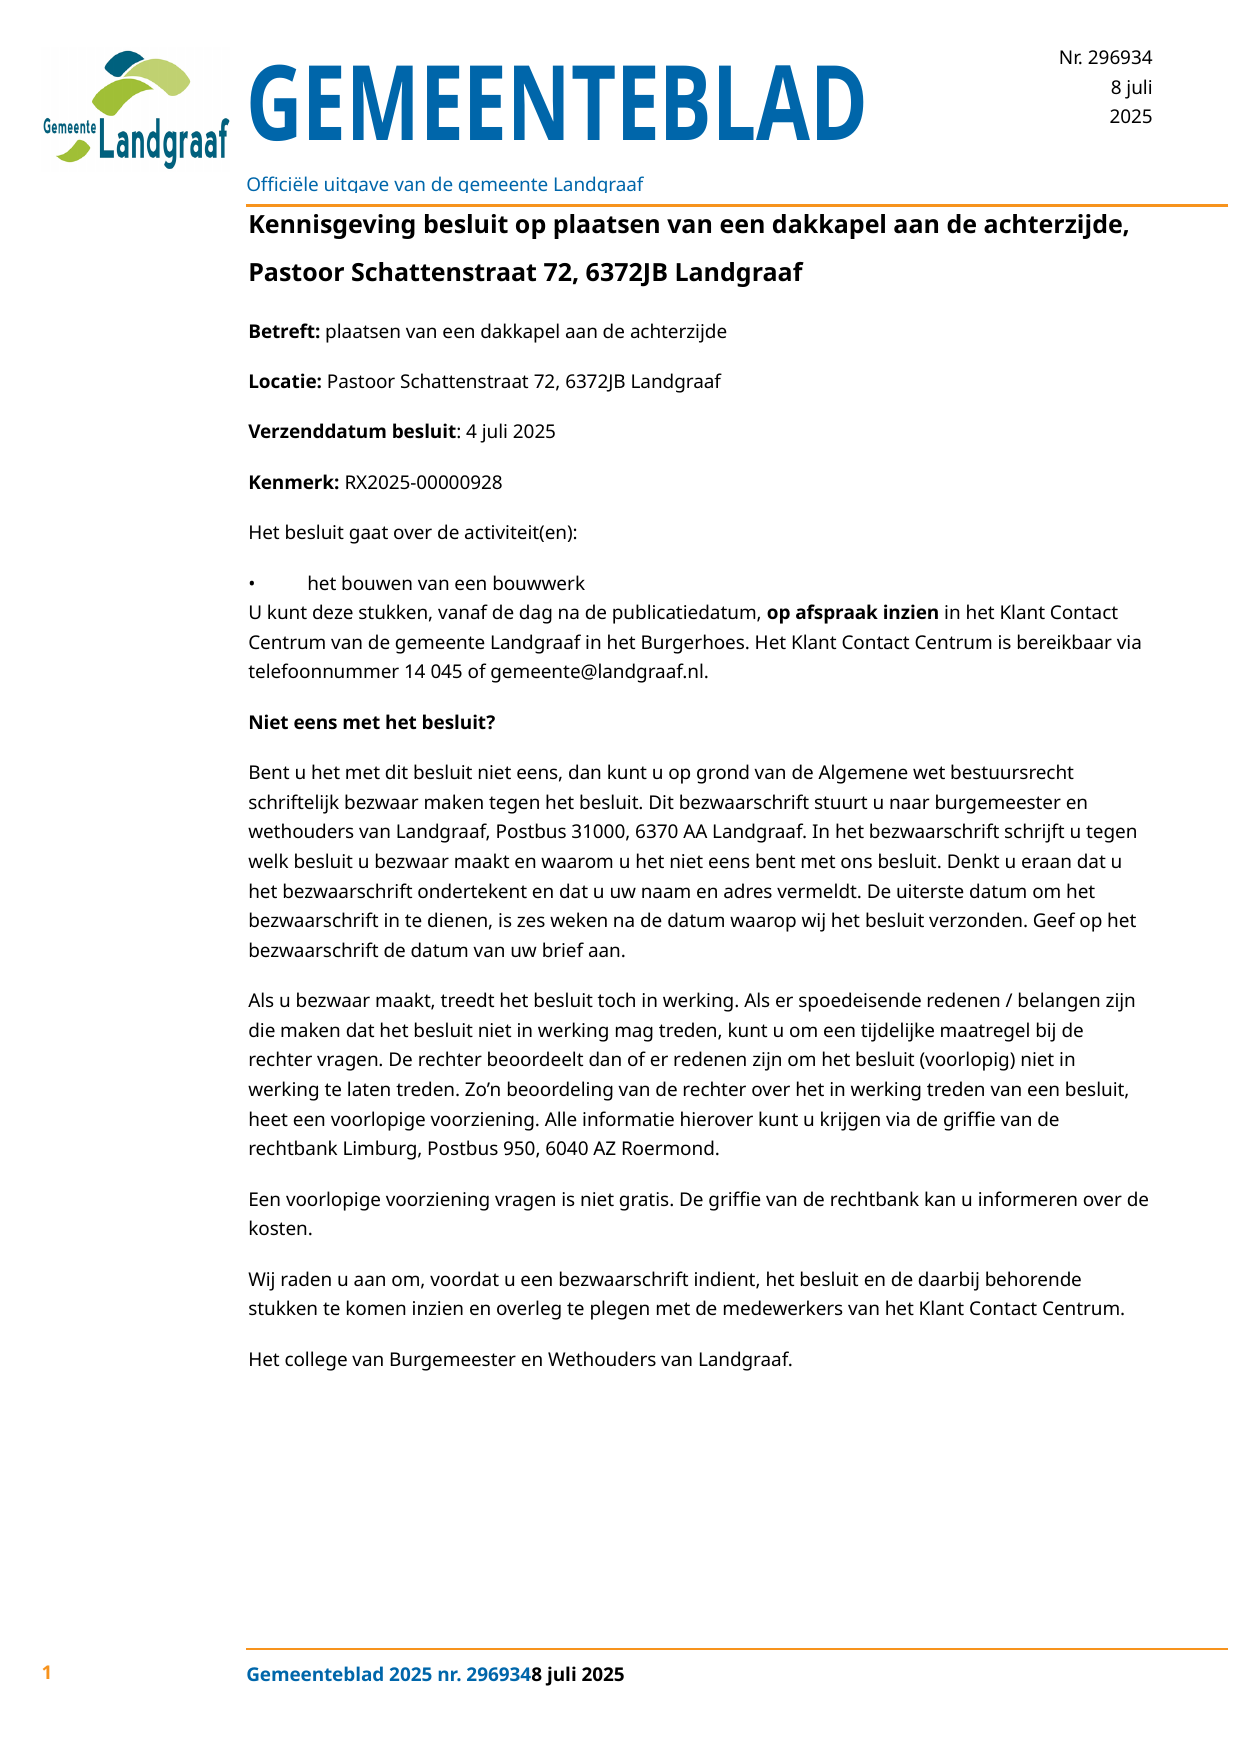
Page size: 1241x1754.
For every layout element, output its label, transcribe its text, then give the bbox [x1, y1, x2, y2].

list het bouwen van een bouwwerk [248, 570, 1152, 596]
text U kunt deze stukken, vanaf de dag na de publicatiedatum, op afspraak inzien in het Klant Contact Centrum van de gemeente Landgraaf in het Burgerhoes. Het Klant Contact Centrum is bereikbaar via telefoonnummer 14 045 of gemeente@landgraaf.nl. [248, 599, 1152, 684]
text Locatie: Pastoor Schattenstraat 72, 6372JB Landgraaf [248, 368, 1152, 394]
text Een voorlopige voorziening vragen is niet gratis. De griffie van de rechtbank kan u informeren over de kosten. [248, 1186, 1152, 1241]
text Als u bezwaar maakt, treedt het besluit toch in werking. Als er spoedeisende redenen / belangen zijn die maken dat het besluit niet in werking mag treden, kunt u om een tijdelijke maatregel bij de rechter vragen. De rechter beoordeelt dan of er redenen zijn om het besluit (voorlopig) niet in werking te laten treden. Zo’n beoordeling van de rechter over het in werking treden van een besluit, heet een voorlopige voorziening. Alle informatie hierover kunt u krijgen via de griffie van de rechtbank Limburg, Postbus 950, 6040 AZ Roermond. [248, 987, 1152, 1161]
text Wij raden u aan om, voordat u een bezwaarschrift indient, het besluit en de daarbij behorende stukken te komen inzien en overleg te plegen met de medewerkers van het Klant Contact Centrum. [248, 1266, 1152, 1321]
text Kenmerk: RX2025-00000928 [248, 469, 1152, 495]
text Bent u het met dit besluit niet eens, dan kunt u op grond van de Algemene wet bestuursrecht schriftelijk bezwaar maken tegen het besluit. Dit bezwaarschrift stuurt u naar burgemeester en wethouders van Landgraaf, Postbus 31000, 6370 AA Landgraaf. In het bezwaarschrift schrijft u tegen welk besluit u bezwaar maakt en waarom u het niet eens bent met ons besluit. Denkt u eraan dat u het bezwaarschrift ondertekent en dat u uw naam en adres vermeldt. De uiterste datum om het bezwaarschrift in te dienen, is zes weken na de datum waarop wij het besluit verzonden. Geef op het bezwaarschrift de datum van uw brief aan. [248, 759, 1152, 963]
text Verzenddatum besluit: 4 juli 2025 [248, 419, 1152, 444]
text Betreft: plaatsen van een dakkapel aan de achterzijde [248, 318, 1152, 344]
text Niet eens met het besluit? [248, 709, 1152, 735]
picture [41, 47, 231, 172]
text Kennisgeving besluit op plaatsen van een dakkapel aan de achterzijde, Pastoor Schattenstraat 72, 6372JB Landgraaf [248, 207, 1152, 288]
text Het besluit gaat over de activiteit(en): [248, 519, 1152, 545]
text Het college van Burgemeester en Wethouders van Landgraaf. [248, 1346, 1152, 1372]
